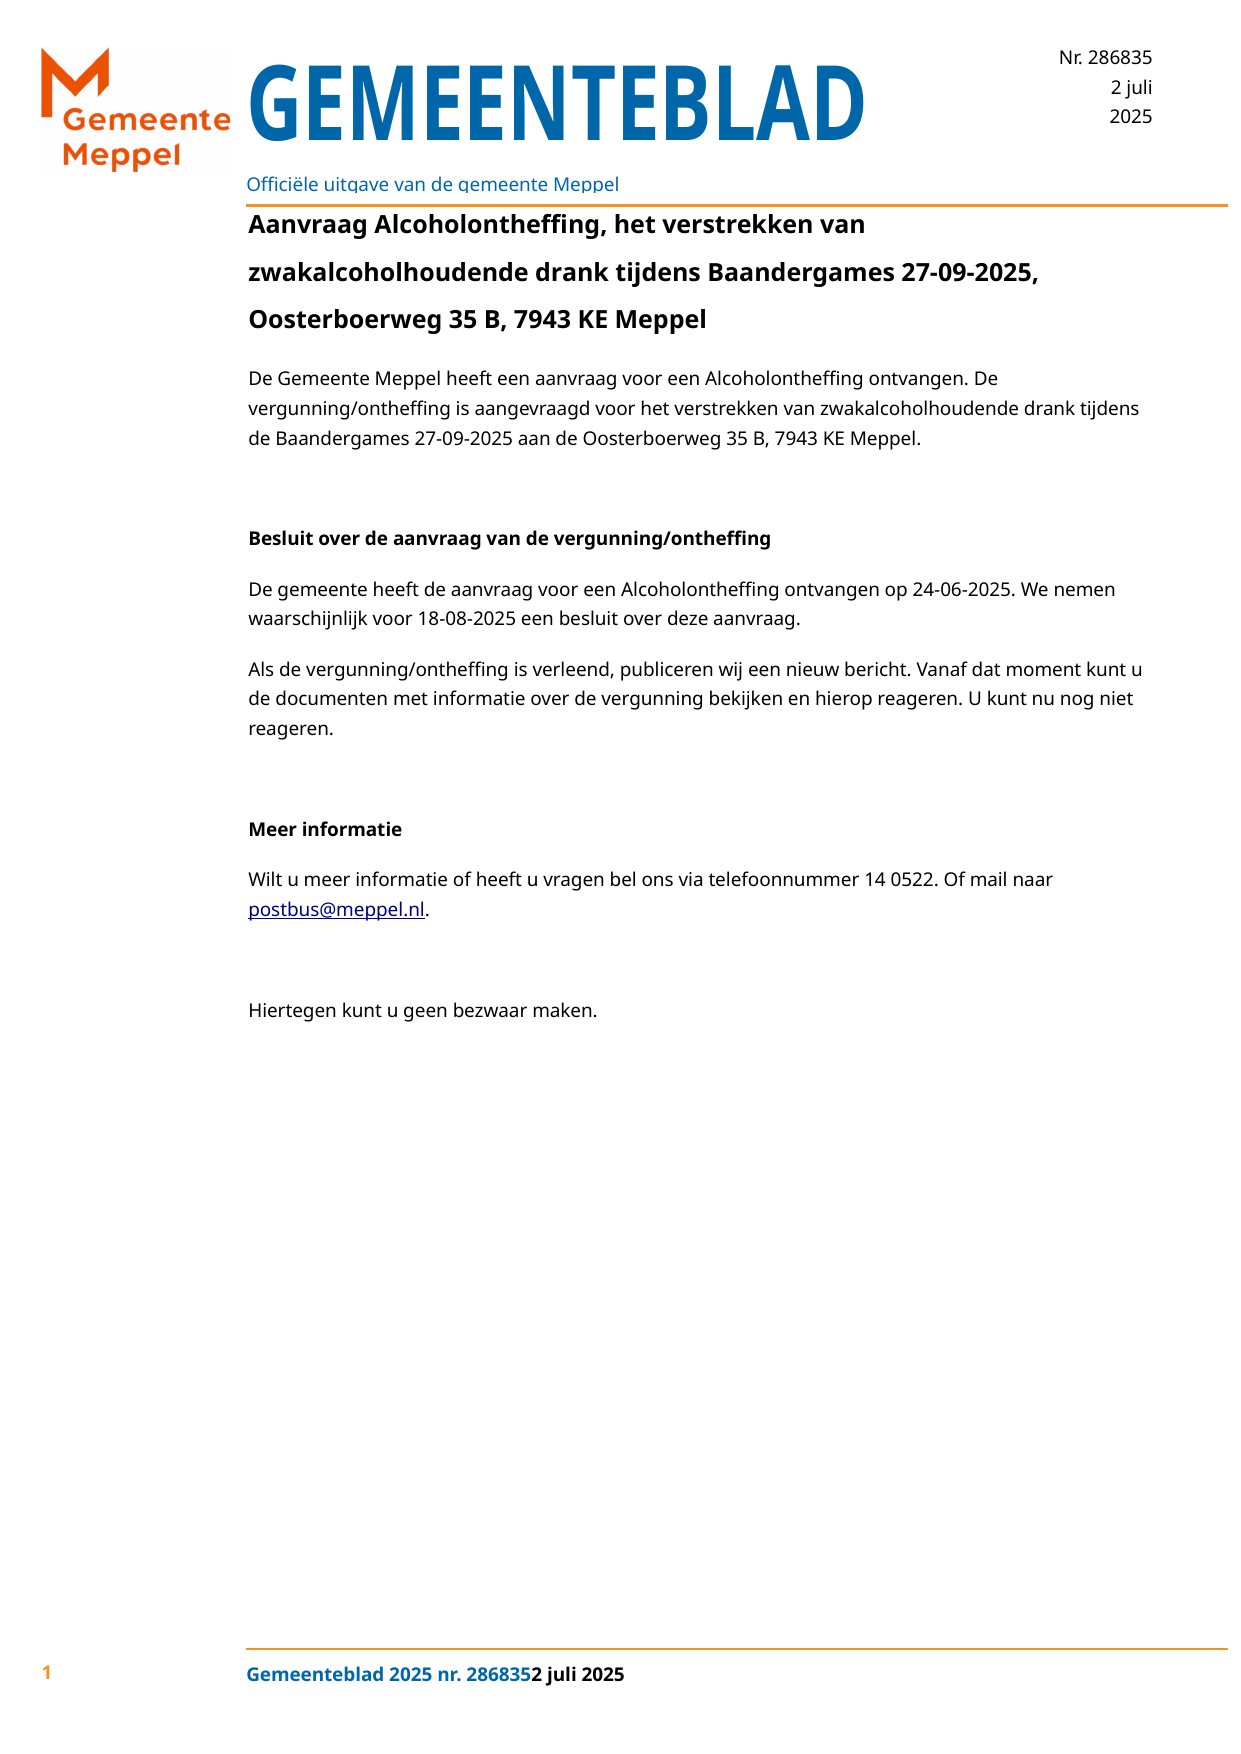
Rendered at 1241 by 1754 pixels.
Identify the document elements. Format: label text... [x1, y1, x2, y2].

text De Gemeente Meppel heeft een aanvraag voor een Alcoholontheffing ontvangen. De vergunning/ontheffing is aangevraagd voor het verstrekken van zwakalcoholhoudende drank tijdens de Baandergames 27-09-2025 aan de Oosterboerweg 35 B, 7943 KE Meppel. [248, 366, 1152, 450]
text Besluit over de aanvraag van de vergunning/ontheffing [248, 526, 1152, 551]
picture [41, 47, 231, 172]
text Als de vergunning/ontheffing is verleend, publiceren wij een nieuw bericht. Vanaf dat moment kunt u de documenten met informatie over de vergunning bekijken en hierop reageren. U kunt nu nog niet reageren. [248, 656, 1152, 741]
text Meer informatie [248, 816, 1152, 842]
text De gemeente heeft de aanvraag voor een Alcoholontheffing ontvangen op 24-06-2025. We nemen waarschijnlijk voor 18-08-2025 een besluit over deze aanvraag. [248, 576, 1152, 631]
text Hiertegen kunt u geen bezwaar maken. [248, 997, 1152, 1022]
text Wilt u meer informatie of heeft u vragen bel ons via telefoonnummer 14 0522. Of mail naar postbus@meppel.nl. [248, 866, 1152, 922]
text Aanvraag Alcoholontheffing, het verstrekken van zwakalcoholhoudende drank tijdens Baandergames 27-09-2025, Oosterboerweg 35 B, 7943 KE Meppel [248, 207, 1152, 336]
